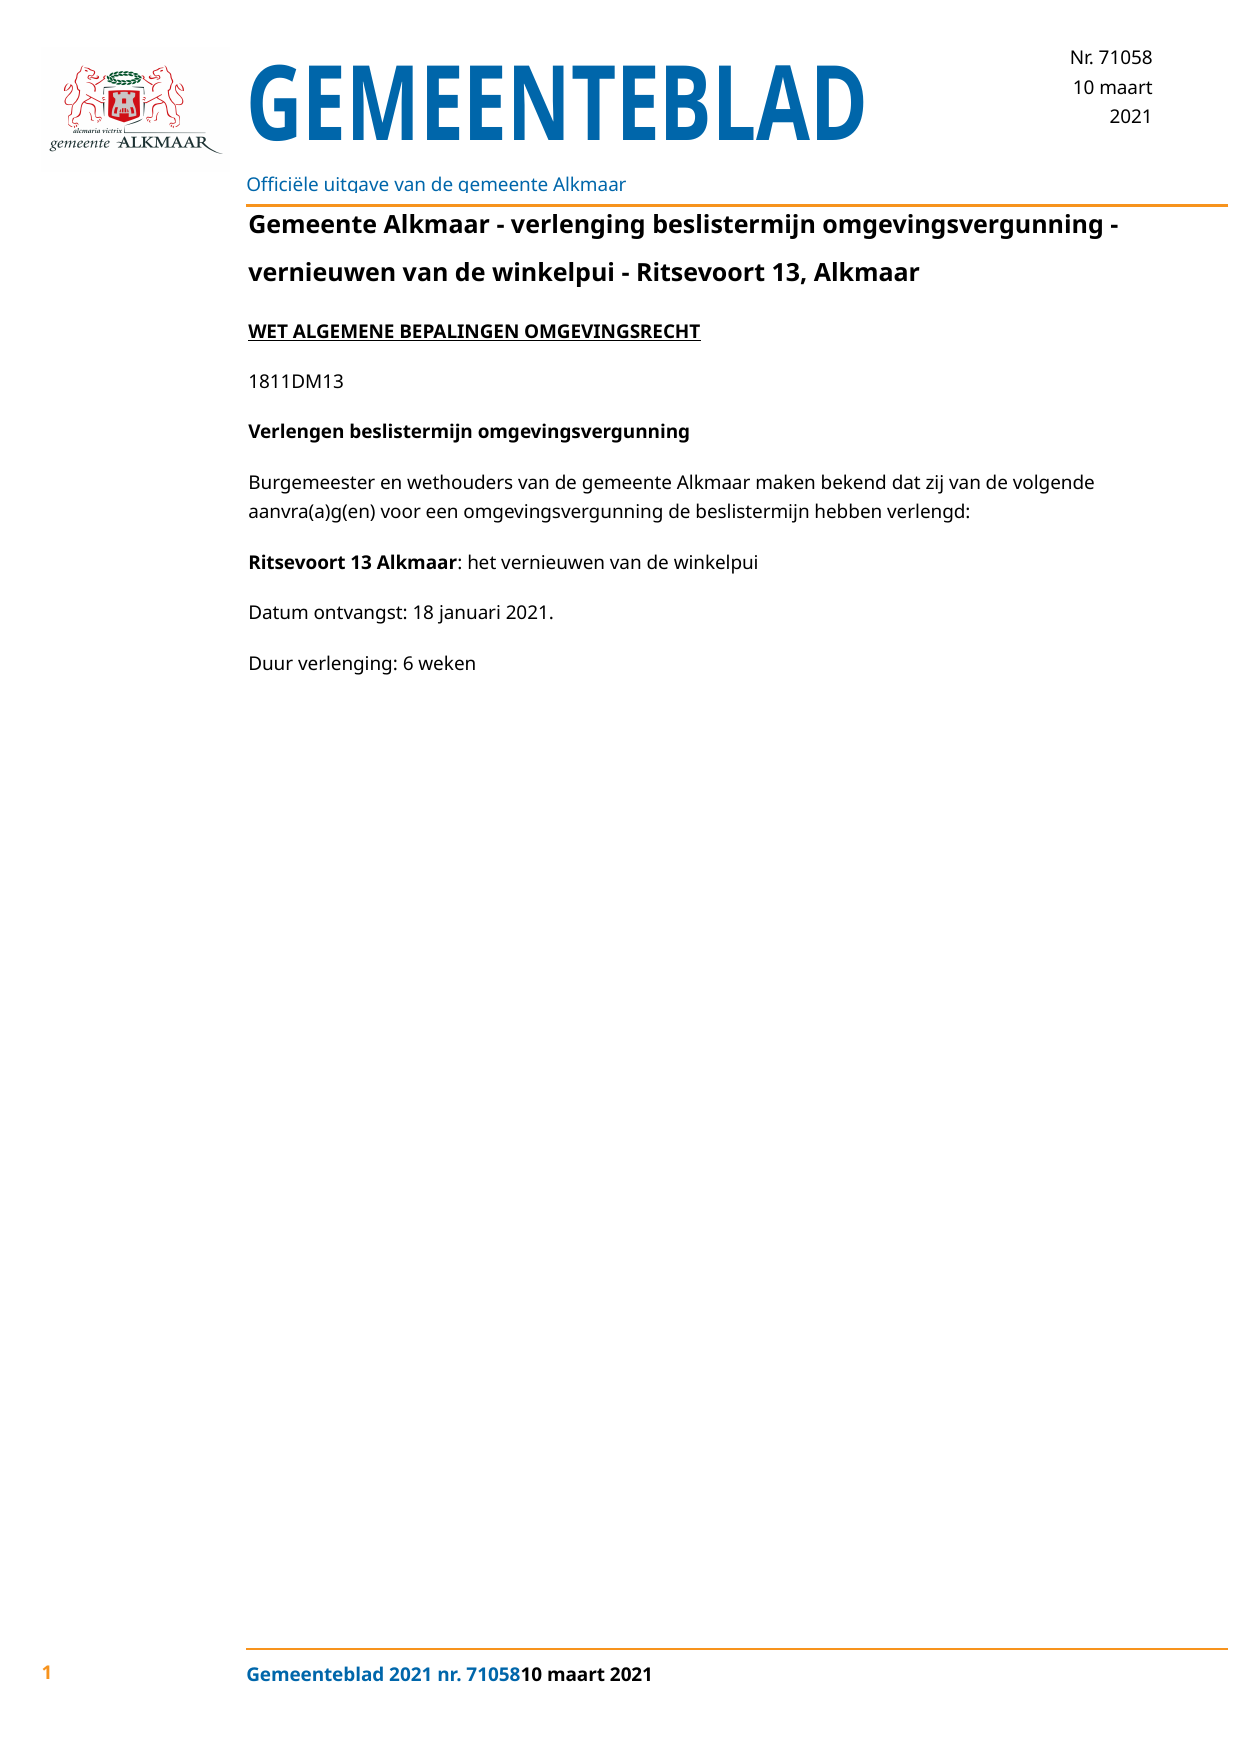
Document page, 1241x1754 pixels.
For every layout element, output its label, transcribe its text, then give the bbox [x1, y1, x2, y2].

text Duur verlenging: 6 weken [248, 650, 1152, 676]
text Gemeente Alkmaar - verlenging beslistermijn omgevingsvergunning - vernieuwen van de winkelpui - Ritsevoort 13, Alkmaar [248, 207, 1152, 288]
text Datum ontvangst: 18 januari 2021. [248, 599, 1152, 625]
text WET ALGEMENE BEPALINGEN OMGEVINGSRECHT [248, 318, 1152, 344]
text Ritsevoort 13 Alkmaar: het vernieuwen van de winkelpui [248, 549, 1152, 575]
picture [41, 47, 231, 172]
text 1811DM13 [248, 368, 1152, 394]
text Burgemeester en wethouders van de gemeente Alkmaar maken bekend dat zij van de volgende aanvra(a)g(en) voor een omgevingsvergunning de beslistermijn hebben verlengd: [248, 469, 1152, 524]
text Verlengen beslistermijn omgevingsvergunning [248, 419, 1152, 444]
